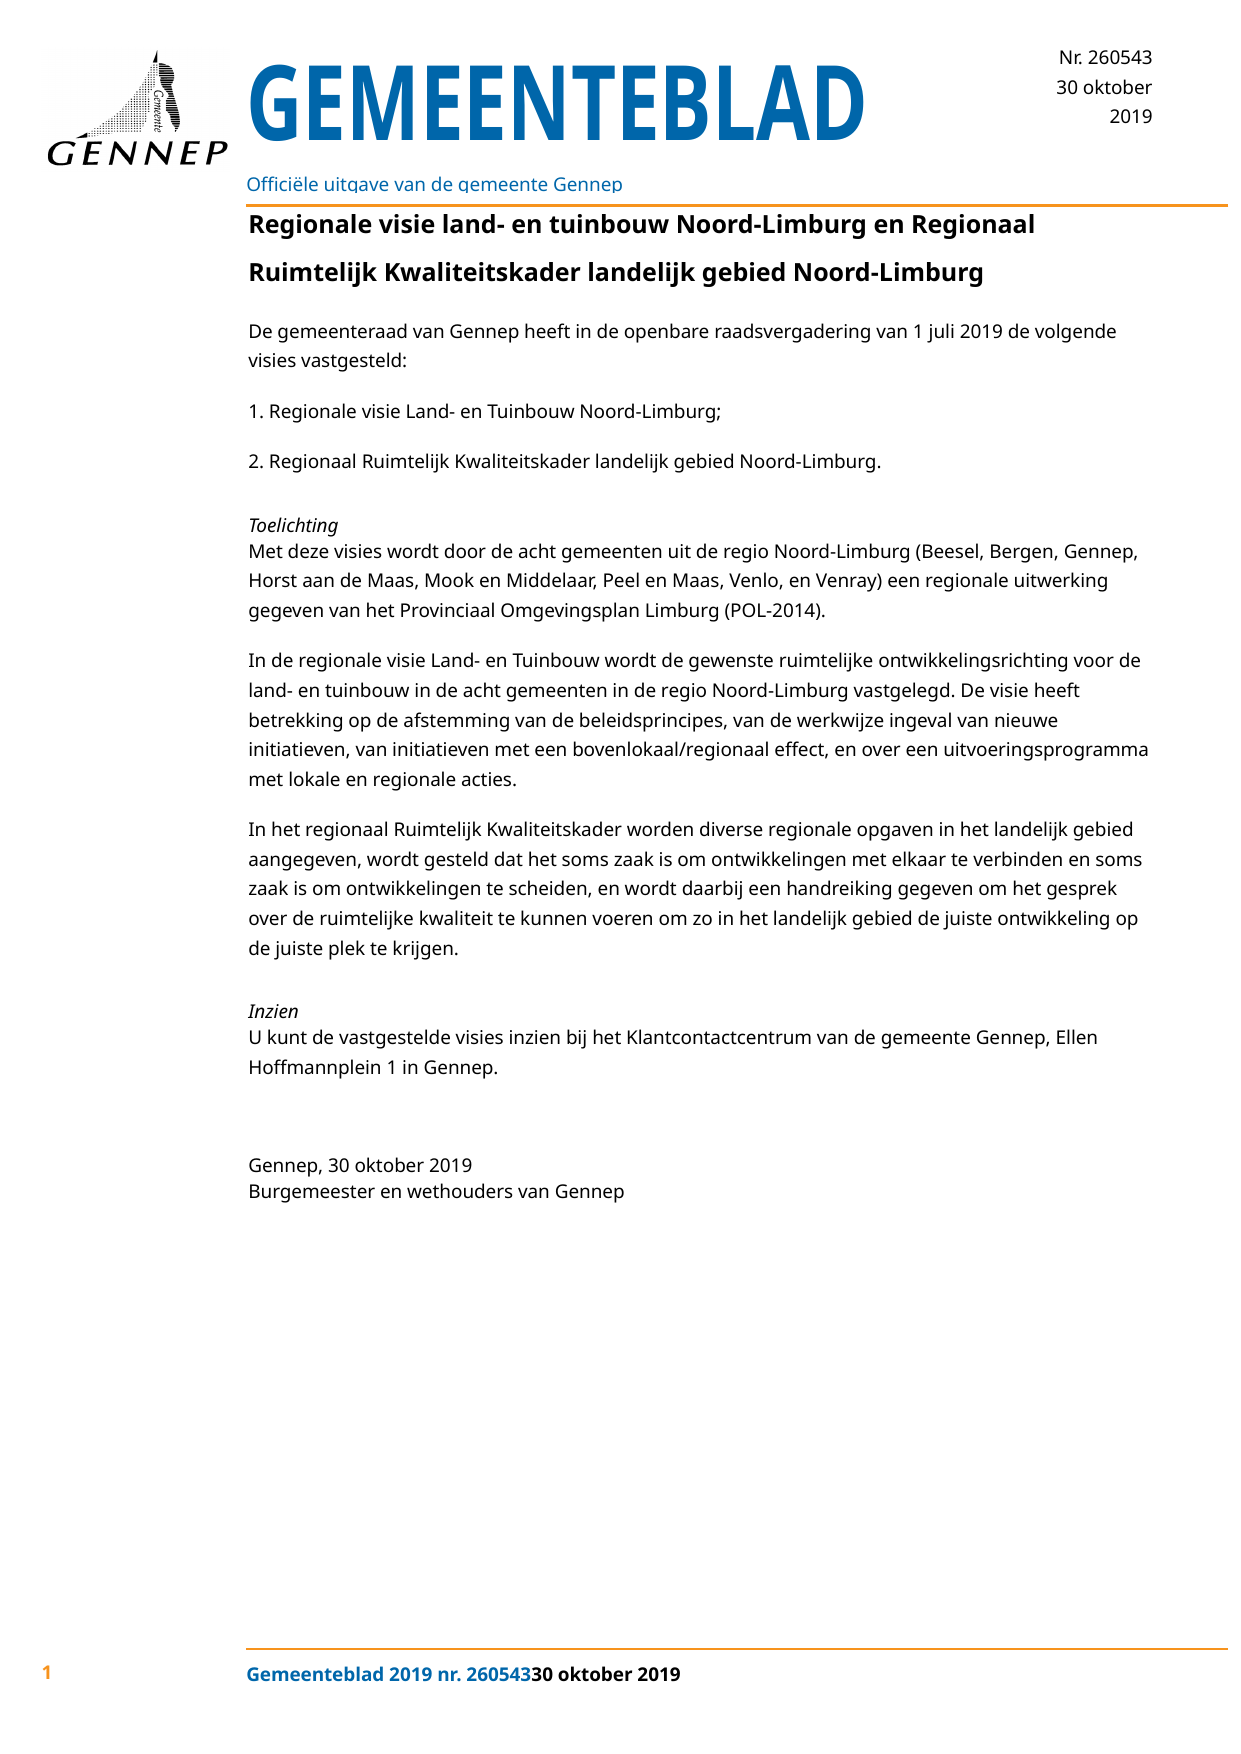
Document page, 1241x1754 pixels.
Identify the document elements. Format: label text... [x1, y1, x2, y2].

text In het regionaal Ruimtelijk Kwaliteitskader worden diverse regionale opgaven in het landelijk gebied aangegeven, wordt gesteld dat het soms zaak is om ontwikkelingen met elkaar te verbinden en soms zaak is om ontwikkelingen te scheiden, en wordt daarbij een handreiking gegeven om het gesprek over de ruimtelijke kwaliteit te kunnen voeren om zo in het landelijk gebied de juiste ontwikkeling op de juiste plek te krijgen. [248, 816, 1152, 960]
text Regionale visie land- en tuinbouw Noord-Limburg en Regionaal Ruimtelijk Kwaliteitskader landelijk gebied Noord-Limburg [248, 207, 1152, 288]
picture [41, 47, 231, 172]
text U kunt de vastgestelde visies inzien bij het Klantcontactcentrum van de gemeente Gennep, Ellen Hoffmannplein 1 in Gennep. [248, 1024, 1152, 1080]
text 2. Regionaal Ruimtelijk Kwaliteitskader landelijk gebied Noord-Limburg. [248, 448, 1152, 474]
text Met deze visies wordt door de acht gemeenten uit de regio Noord-Limburg (Beesel, Bergen, Gennep, Horst aan de Maas, Mook en Middelaar, Peel en Maas, Venlo, en Venray) een regionale uitwerking gegeven van het Provinciaal Omgevingsplan Limburg (POL-2014). [248, 538, 1152, 623]
text Toelichting [248, 512, 1152, 538]
text 1. Regionale visie Land- en Tuinbouw Noord-Limburg; [248, 398, 1152, 424]
text In de regionale visie Land- en Tuinbouw wordt de gewenste ruimtelijke ontwikkelingsrichting voor de land- en tuinbouw in de acht gemeenten in de regio Noord-Limburg vastgelegd. De visie heeft betrekking op de afstemming van de beleidsprincipes, van de werkwijze ingeval van nieuwe initiatieven, van initiatieven met een bovenlokaal/regionaal effect, en over een uitvoeringsprogramma met lokale en regionale acties. [248, 648, 1152, 792]
text Gennep, 30 oktober 2019 [248, 1152, 1152, 1178]
text Burgemeester en wethouders van Gennep [248, 1178, 1152, 1204]
text De gemeenteraad van Gennep heeft in de openbare raadsvergadering van 1 juli 2019 de volgende visies vastgesteld: [248, 318, 1152, 373]
text Inzien [248, 999, 1152, 1024]
